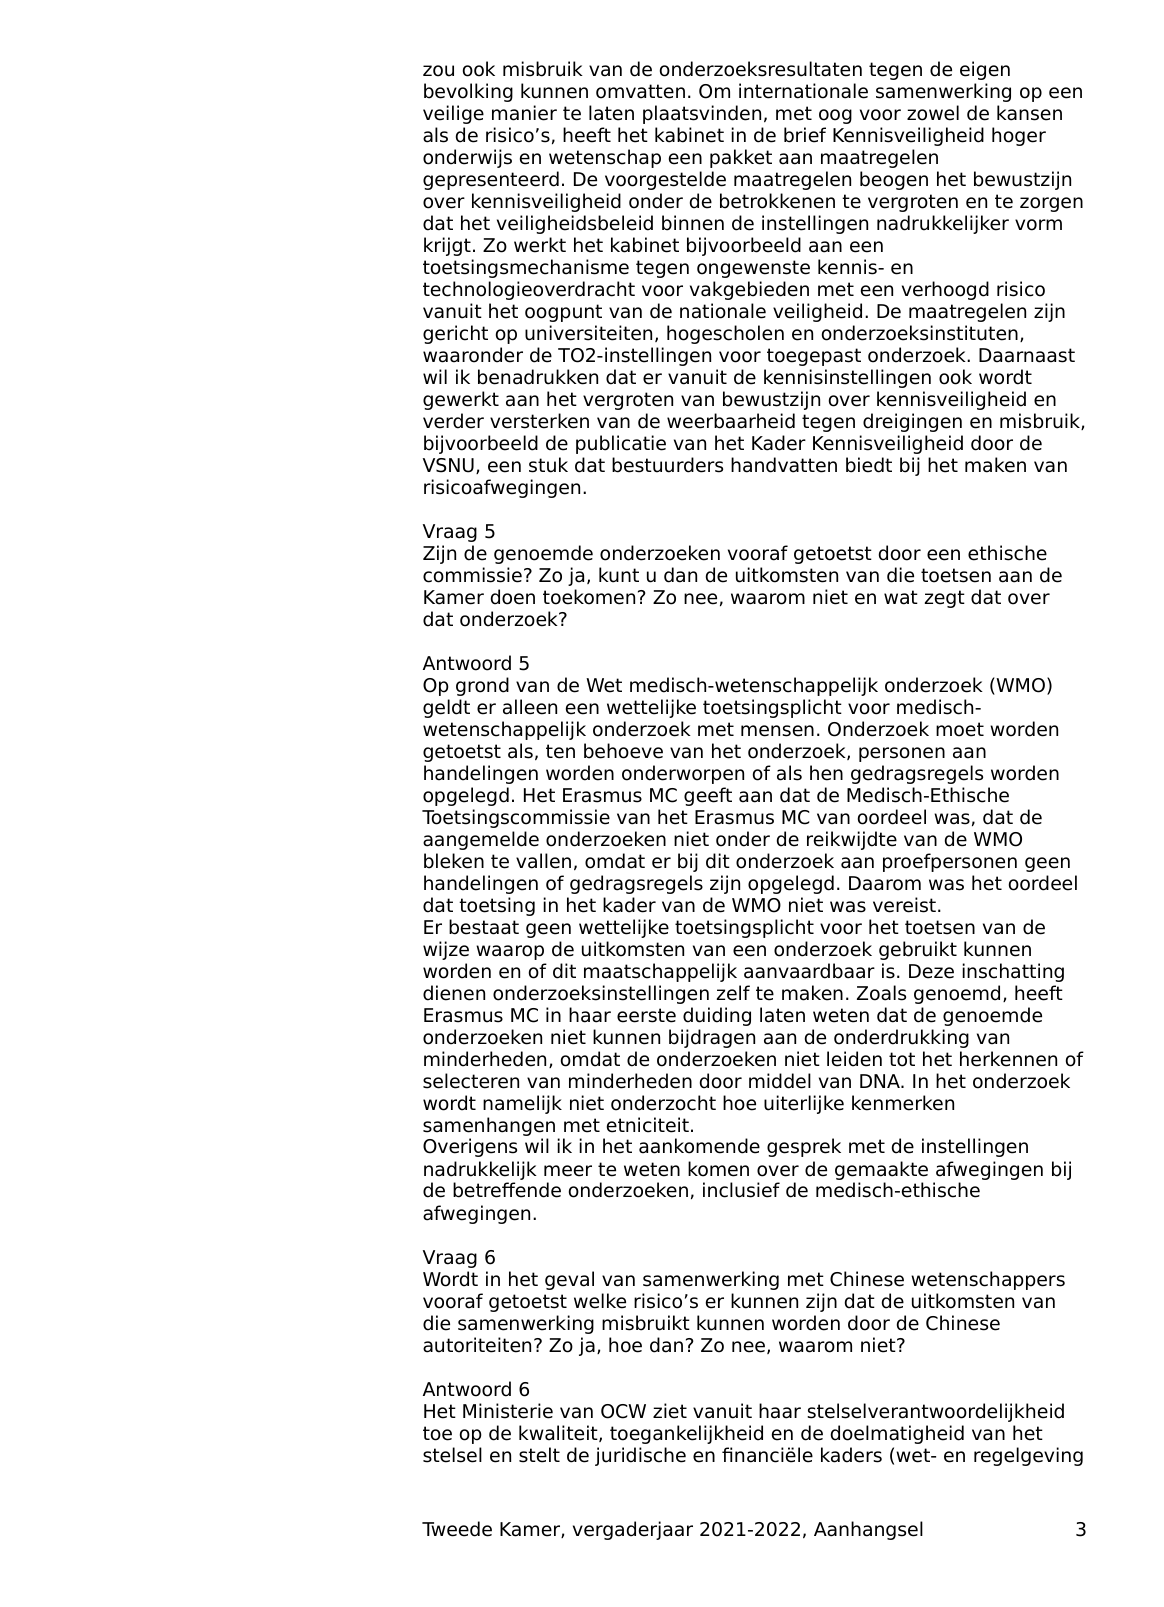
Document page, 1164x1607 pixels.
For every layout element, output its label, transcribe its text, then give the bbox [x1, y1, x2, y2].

text Zijn de genoemde onderzoeken vooraf getoetst door een ethische commissie? Zo ja, kunt u dan de uitkomsten van die toetsen aan de Kamer doen toekomen? Zo nee, waarom niet en wat zegt dat over dat onderzoek? [422, 543, 1087, 631]
text Op grond van de Wet medisch-wetenschappelijk onderzoek (WMO) geldt er alleen een wettelijke toetsingsplicht voor medisch-wetenschappelijk onderzoek met mensen. Onderzoek moet worden getoetst als, ten behoeve van het onderzoek, personen aan handelingen worden onderworpen of als hen gedragsregels worden opgelegd. Het Erasmus MC geeft aan dat de Medisch-Ethische Toetsingscommissie van het Erasmus MC van oordeel was, dat de aangemelde onderzoeken niet onder de reikwijdte van de WMO bleken te vallen, omdat er bij dit onderzoek aan proefpersonen geen handelingen of gedragsregels zijn opgelegd. Daarom was het oordeel dat toetsing in het kader van de WMO niet was vereist. [422, 675, 1087, 917]
text Wordt in het geval van samenwerking met Chinese wetenschappers vooraf getoetst welke risico’s er kunnen zijn dat de uitkomsten van die samenwerking misbruikt kunnen worden door de Chinese autoriteiten? Zo ja, hoe dan? Zo nee, waarom niet? [422, 1268, 1087, 1356]
text Overigens wil ik in het aankomende gesprek met de instellingen nadrukkelijk meer te weten komen over de gemaakte afwegingen bij de betreffende onderzoeken, inclusief de medisch-ethische afwegingen. [422, 1136, 1087, 1224]
text Het Ministerie van OCW ziet vanuit haar stelselverantwoordelijkheid toe op de kwaliteit, toegankelijkheid en de doelmatigheid van het stelsel en stelt de juridische en financiële kaders (wet- en regelgeving [422, 1401, 1087, 1467]
text Antwoord 5 [422, 653, 1087, 675]
text Vraag 5 [422, 521, 1087, 543]
text Vraag 6 [422, 1247, 1087, 1268]
text zou ook misbruik van de onderzoeksresultaten tegen de eigen bevolking kunnen omvatten. Om internationale samenwerking op een veilige manier te laten plaatsvinden, met oog voor zowel de kansen als de risico’s, heeft het kabinet in de brief Kennisveiligheid hoger onderwijs en wetenschap een pakket aan maatregelen gepresenteerd. De voorgestelde maatregelen beogen het bewustzijn over kennisveiligheid onder de betrokkenen te vergroten en te zorgen dat het veiligheidsbeleid binnen de instellingen nadrukkelijker vorm krijgt. Zo werkt het kabinet bijvoorbeeld aan een toetsingsmechanisme tegen ongewenste kennis- en technologieoverdracht voor vakgebieden met een verhoogd risico vanuit het oogpunt van de nationale veiligheid. De maatregelen zijn gericht op universiteiten, hogescholen en onderzoeksinstituten, waaronder de TO2-instellingen voor toegepast onderzoek. Daarnaast wil ik benadrukken dat er vanuit de kennisinstellingen ook wordt gewerkt aan het vergroten van bewustzijn over kennisveiligheid en verder versterken van de weerbaarheid tegen dreigingen en misbruik, bijvoorbeeld de publicatie van het Kader Kennisveiligheid door de VSNU, een stuk dat bestuurders handvatten biedt bij het maken van risicoafwegingen. [422, 59, 1087, 499]
text Er bestaat geen wettelijke toetsingsplicht voor het toetsen van de wijze waarop de uitkomsten van een onderzoek gebruikt kunnen worden en of dit maatschappelijk aanvaardbaar is. Deze inschatting dienen onderzoeksinstellingen zelf te maken. Zoals genoemd, heeft Erasmus MC in haar eerste duiding laten weten dat de genoemde onderzoeken niet kunnen bijdragen aan de onderdrukking van minderheden, omdat de onderzoeken niet leiden tot het herkennen of selecteren van minderheden door middel van DNA. In het onderzoek wordt namelijk niet onderzocht hoe uiterlijke kenmerken samenhangen met etniciteit. [422, 917, 1087, 1136]
text Antwoord 6 [422, 1379, 1087, 1401]
